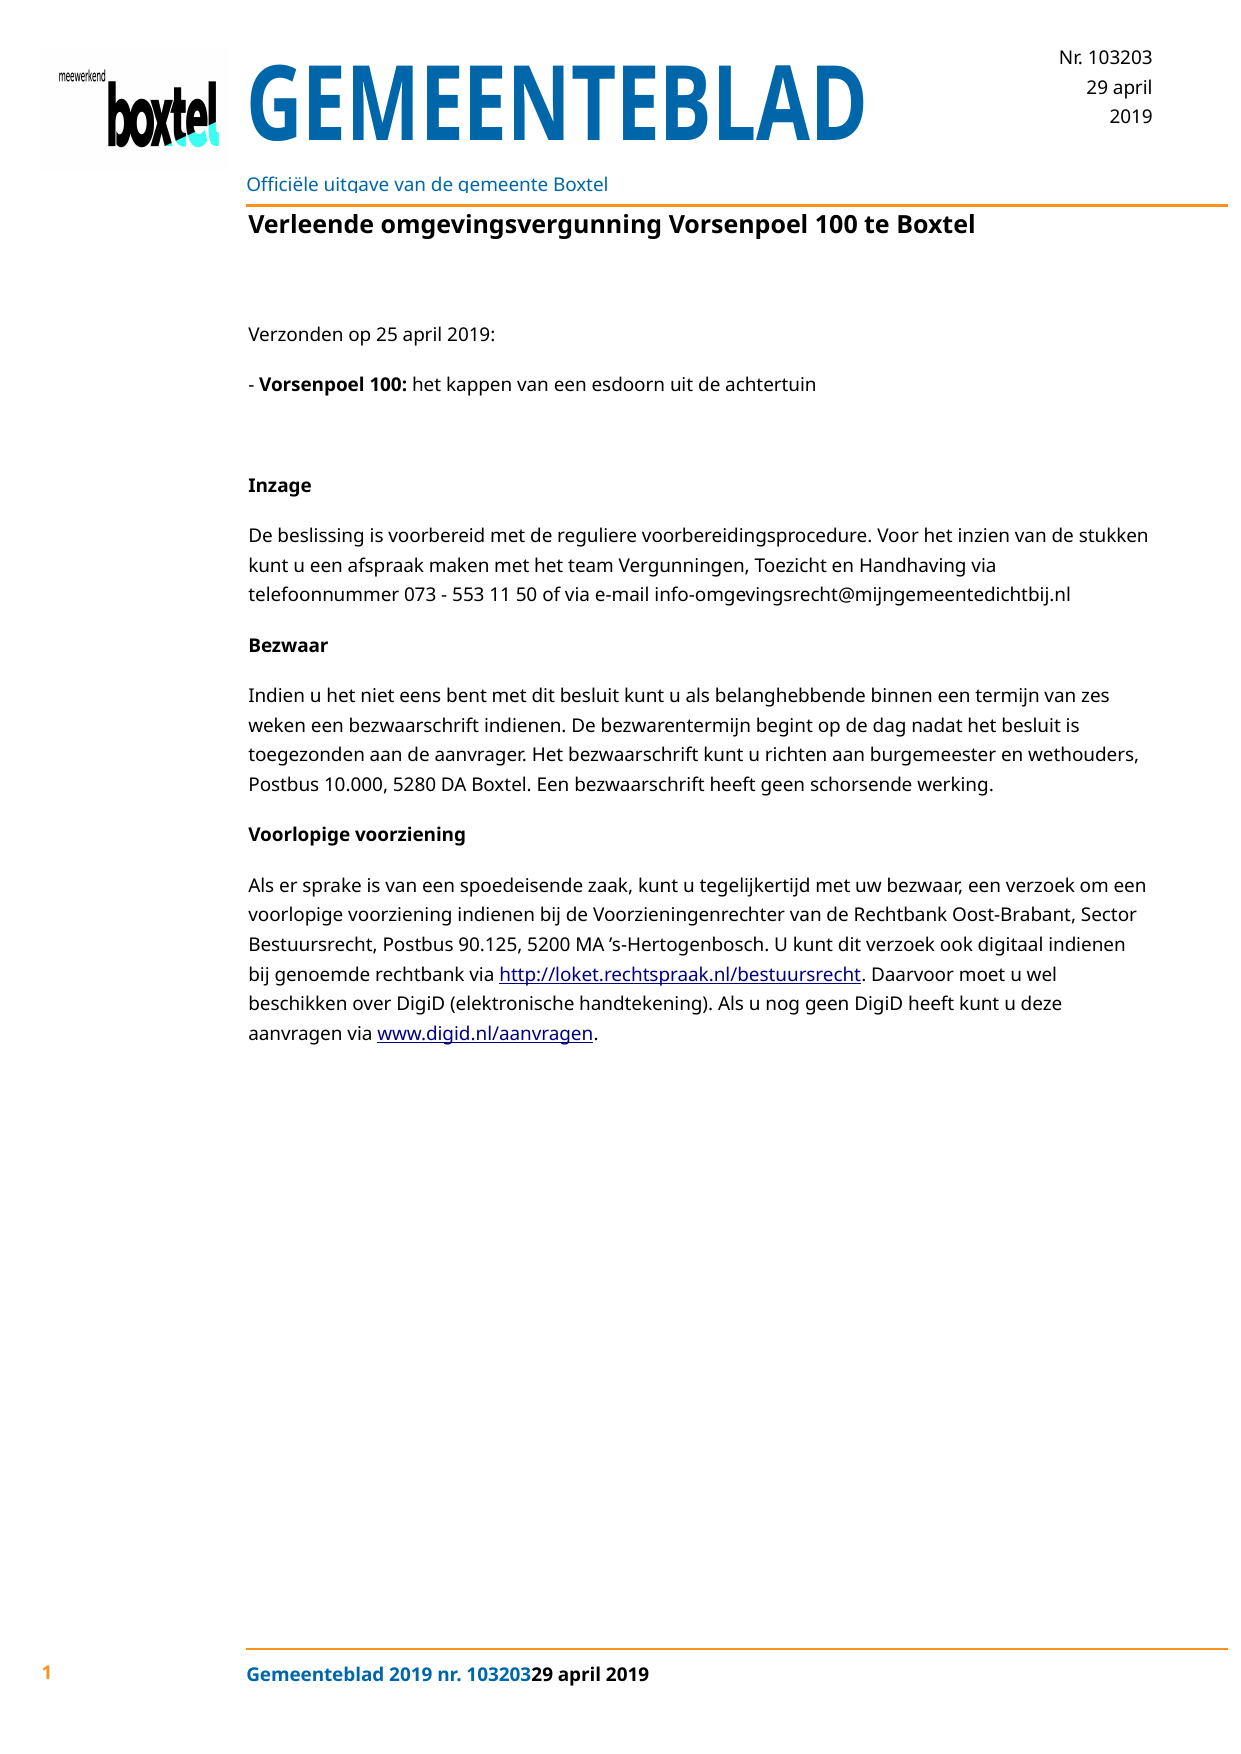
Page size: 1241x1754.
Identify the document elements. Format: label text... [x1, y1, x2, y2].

text Bezwaar [248, 632, 1152, 658]
picture [41, 47, 231, 172]
text De beslissing is voorbereid met de reguliere voorbereidingsprocedure. Voor het inzien van de stukken kunt u een afspraak maken met het team Vergunningen, Toezicht en Handhaving via telefoonnummer 073 - 553 11 50 of via e-mail info-omgevingsrecht@mijngemeentedichtbij.nl [248, 522, 1152, 607]
text Voorlopige voorziening [248, 822, 1152, 847]
text Als er sprake is van een spoedeisende zaak, kunt u tegelijkertijd met uw bezwaar, een verzoek om een voorlopige voorziening indienen bij de Voorzieningenrechter van de Rechtbank Oost-Brabant, Sector Bestuursrecht, Postbus 90.125, 5200 MA ’s-Hertogenbosch. U kunt dit verzoek ook digitaal indienen bij genoemde rechtbank via http://loket.rechtspraak.nl/bestuursrecht. Daarvoor moet u wel beschikken over DigiD (elektronische handtekening). Als u nog geen DigiD heeft kunt u deze aanvragen via www.digid.nl/aanvragen. [248, 872, 1152, 1046]
text Inzage [248, 472, 1152, 498]
text Indien u het niet eens bent met dit besluit kunt u als belanghebbende binnen een termijn van zes weken een bezwaarschrift indienen. De bezwarentermijn begint op de dag nadat het besluit is toegezonden aan de aanvrager. Het bezwaarschrift kunt u richten aan burgemeester en wethouders, Postbus 10.000, 5280 DA Boxtel. Een bezwaarschrift heeft geen schorsende werking. [248, 682, 1152, 797]
text Verzonden op 25 april 2019: [248, 321, 1152, 346]
text - Vorsenpoel 100: het kappen van een esdoorn uit de achtertuin [248, 371, 1152, 397]
text Verleende omgevingsvergunning Vorsenpoel 100 te Boxtel [248, 207, 1152, 241]
